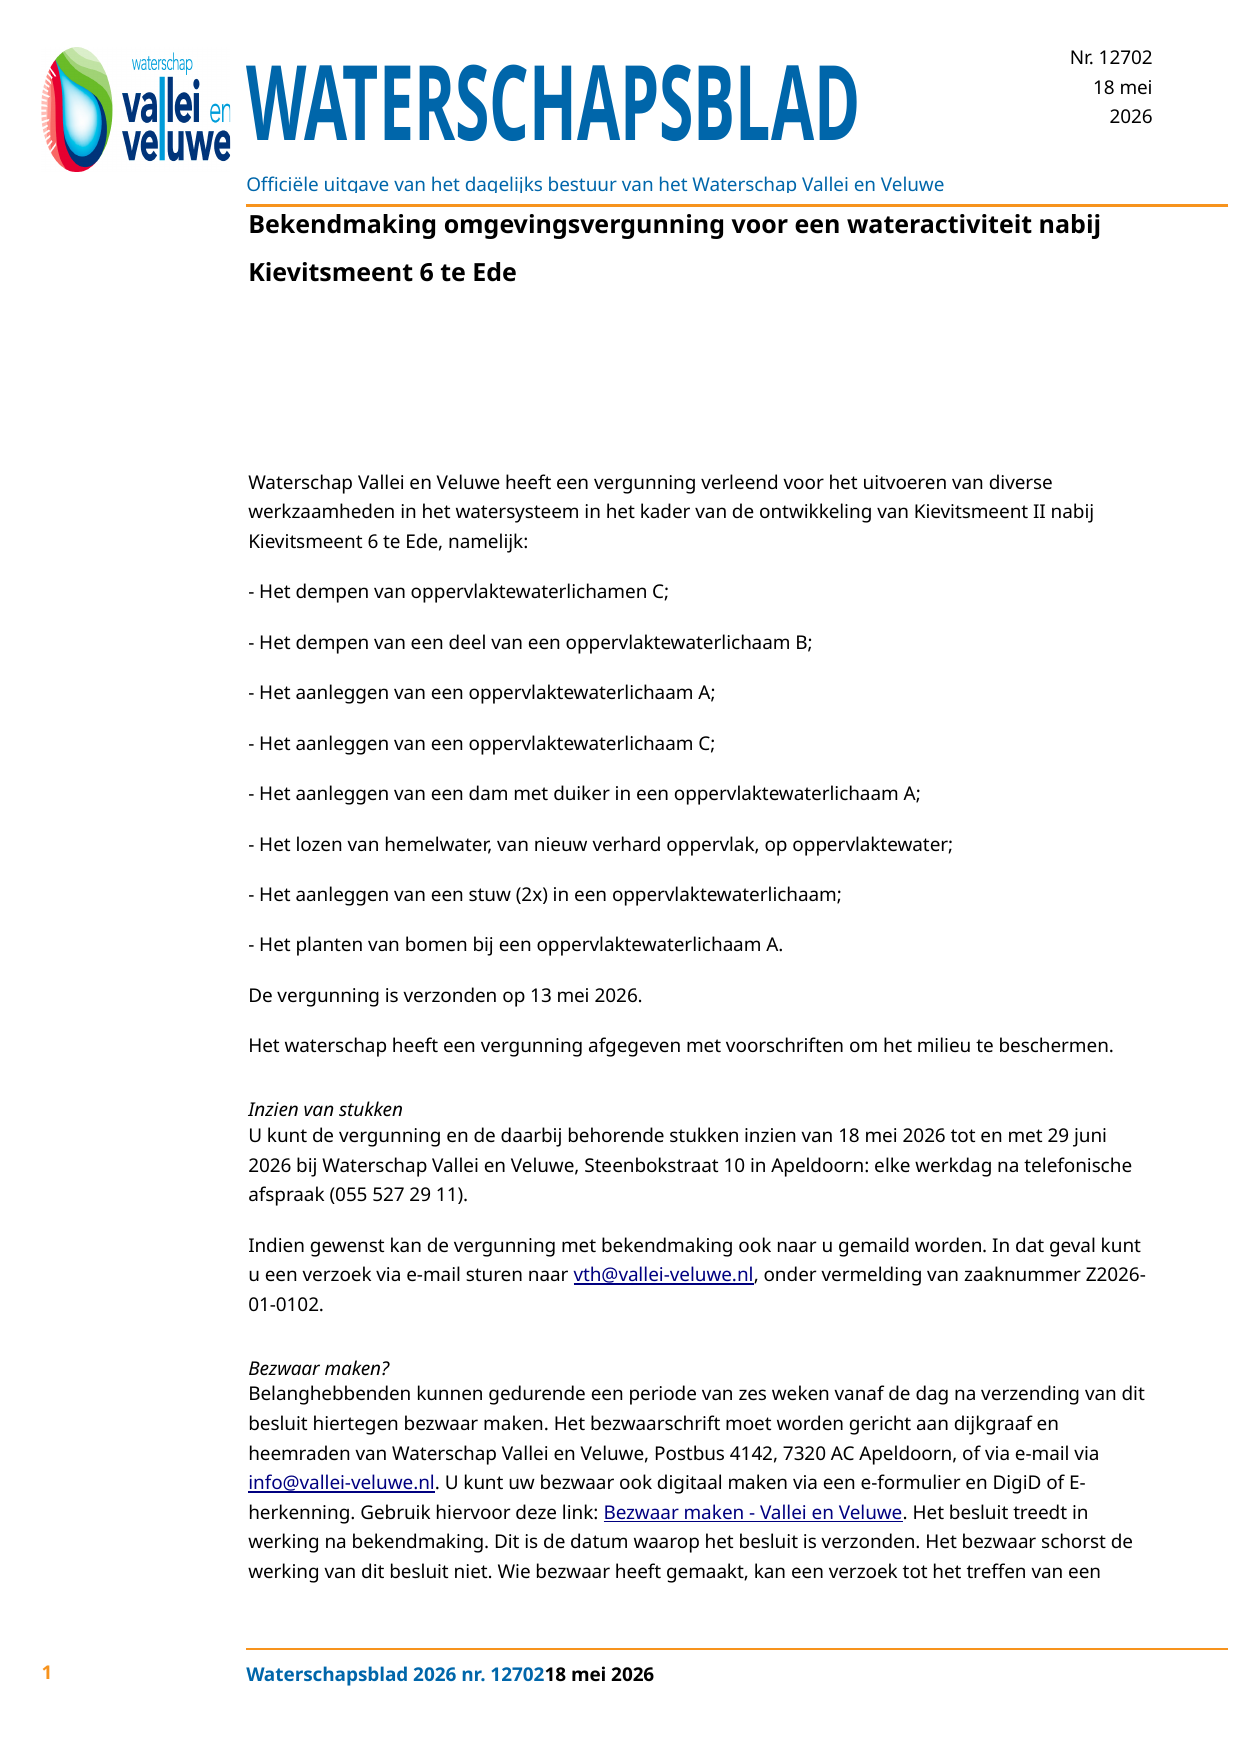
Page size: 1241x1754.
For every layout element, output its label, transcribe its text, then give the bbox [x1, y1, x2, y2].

text - Het dempen van een deel van een oppervlaktewaterlichaam B; [248, 629, 1152, 655]
text - Het lozen van hemelwater, van nieuw verhard oppervlak, op oppervlaktewater; [248, 831, 1152, 857]
picture [41, 47, 231, 172]
text - Het aanleggen van een stuw (2x) in een oppervlaktewaterlichaam; [248, 881, 1152, 907]
text - Het planten van bomen bij een oppervlaktewaterlichaam A. [248, 932, 1152, 957]
text Belanghebbenden kunnen gedurende een periode van zes weken vanaf de dag na verzending van dit besluit hiertegen bezwaar maken. Het bezwaarschrift moet worden gericht aan dijkgraaf en heemraden van Waterschap Vallei en Veluwe, Postbus 4142, 7320 AC Apeldoorn, of via e-mail via info@vallei-veluwe.nl. U kunt uw bezwaar ook digitaal maken via een e-formulier en DigiD of E-herkenning. Gebruik hiervoor deze link: Bezwaar maken - Vallei en Veluwe. Het besluit treedt in werking na bekendmaking. Dit is de datum waarop het besluit is verzonden. Het bezwaar schorst de werking van dit besluit niet. Wie bezwaar heeft gemaakt, kan een verzoek tot het treffen van een [248, 1381, 1152, 1584]
text - Het aanleggen van een oppervlaktewaterlichaam C; [248, 730, 1152, 756]
text De vergunning is verzonden op 13 mei 2026. [248, 982, 1152, 1008]
text Bezwaar maken? [248, 1355, 1152, 1381]
text Bekendmaking omgevingsvergunning voor een wateractiviteit nabij Kievitsmeent 6 te Ede [248, 207, 1152, 288]
text - Het aanleggen van een oppervlaktewaterlichaam A; [248, 679, 1152, 705]
text Indien gewenst kan de vergunning met bekendmaking ook naar u gemaild worden. In dat geval kunt u een verzoek via e-mail sturen naar vth@vallei-veluwe.nl, onder vermelding van zaaknummer Z2026-01-0102. [248, 1232, 1152, 1317]
text Inzien van stukken [248, 1096, 1152, 1122]
text - Het aanleggen van een dam met duiker in een oppervlaktewaterlichaam A; [248, 780, 1152, 806]
text U kunt de vergunning en de daarbij behorende stukken inzien van 18 mei 2026 tot en met 29 juni 2026 bij Waterschap Vallei en Veluwe, Steenbokstraat 10 in Apeldoorn: elke werkdag na telefonische afspraak (055 527 29 11). [248, 1122, 1152, 1207]
text - Het dempen van oppervlaktewaterlichamen C; [248, 579, 1152, 604]
text Waterschap Vallei en Veluwe heeft een vergunning verleend voor het uitvoeren van diverse werkzaamheden in het watersysteem in het kader van de ontwikkeling van Kievitsmeent II nabij Kievitsmeent 6 te Ede, namelijk: [248, 469, 1152, 554]
text Het waterschap heeft een vergunning afgegeven met voorschriften om het milieu te beschermen. [248, 1032, 1152, 1058]
